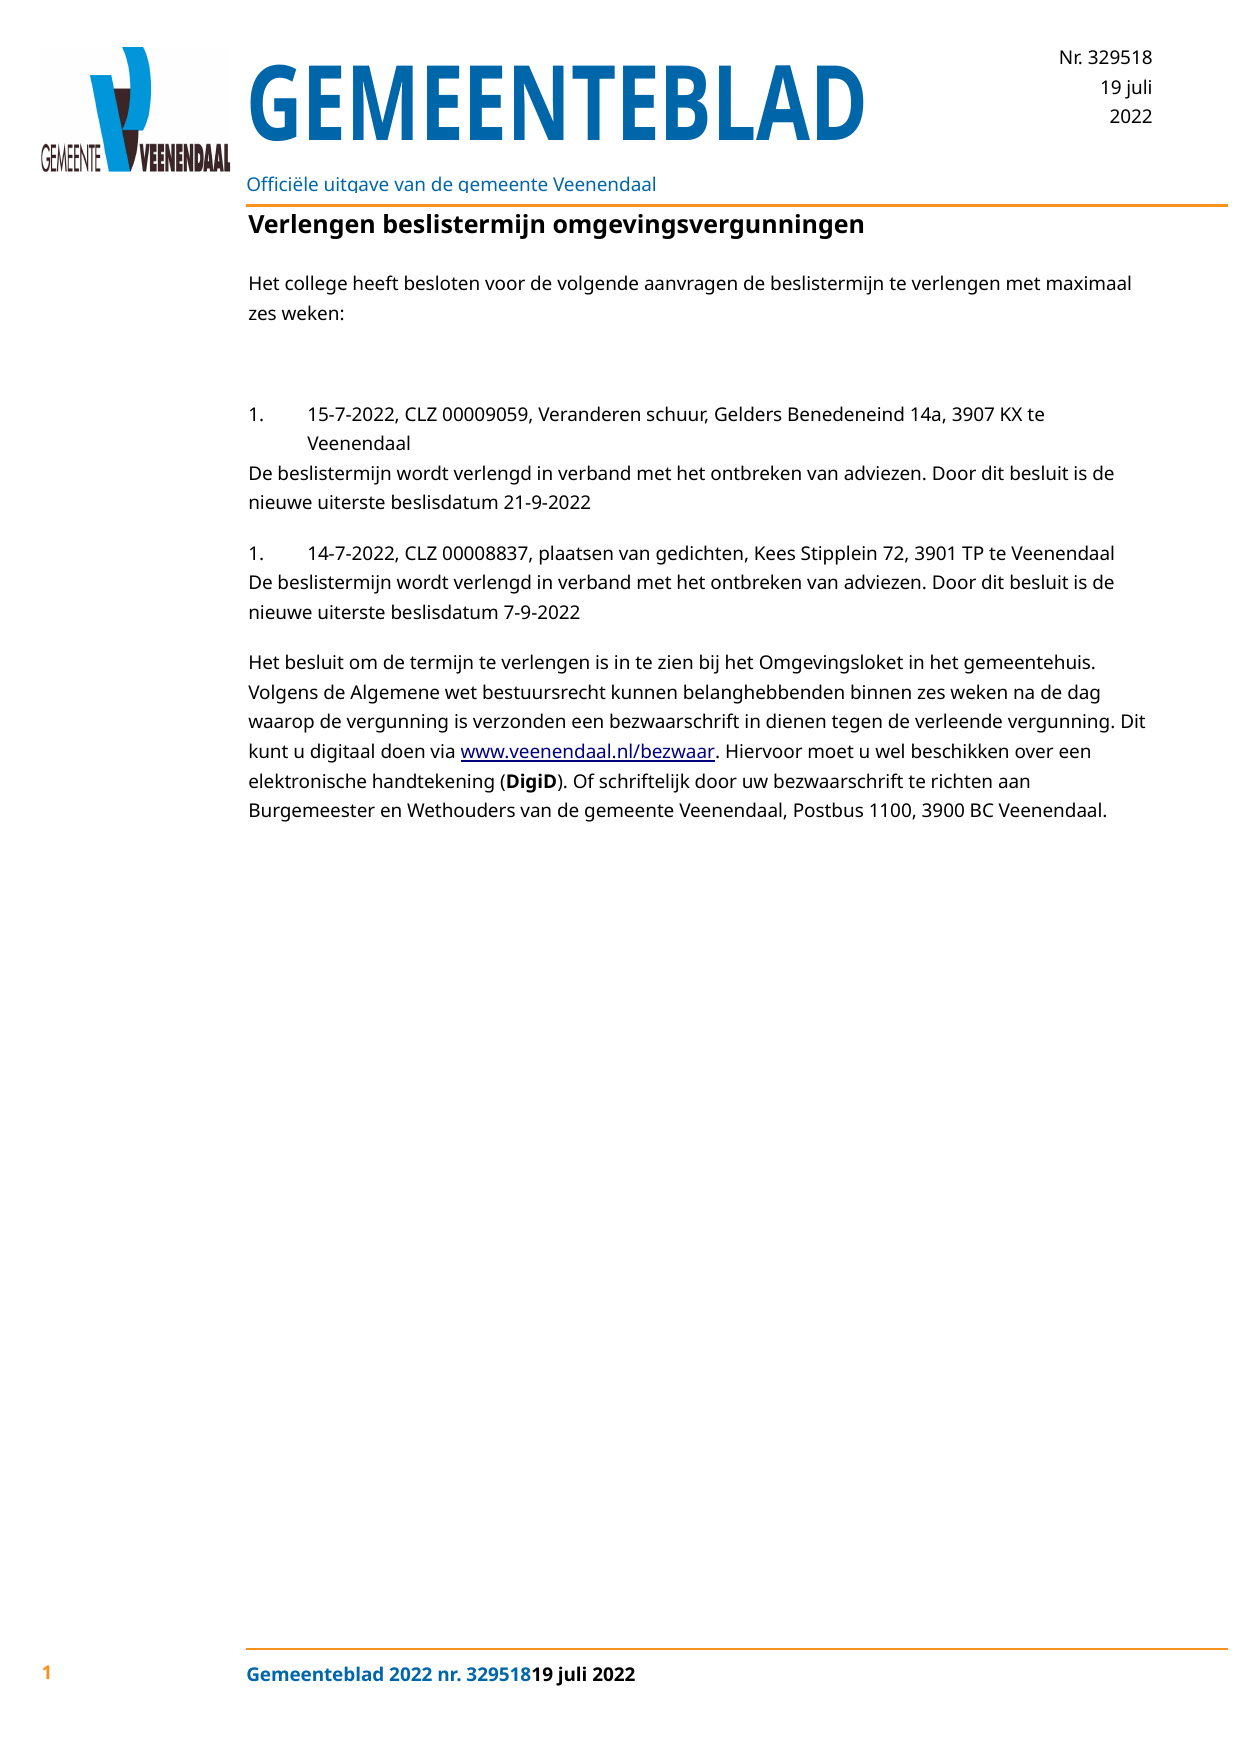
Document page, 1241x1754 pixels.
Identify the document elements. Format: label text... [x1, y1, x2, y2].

text De beslistermijn wordt verlengd in verband met het ontbreken van adviezen. Door dit besluit is de nieuwe uiterste beslisdatum 7-9-2022 [248, 569, 1152, 625]
list 14-7-2022, CLZ 00008837, plaatsen van gedichten, Kees Stipplein 72, 3901 TP te Veenendaal [248, 540, 1152, 566]
text Verlengen beslistermijn omgevingsvergunningen [248, 207, 1152, 241]
list 15-7-2022, CLZ 00009059, Veranderen schuur, Gelders Benedeneind 14a, 3907 KX te Veenendaal [248, 401, 1152, 456]
picture [123, 47, 231, 172]
text Het college heeft besloten voor de volgende aanvragen de beslistermijn te verlengen met maximaal zes weken: [248, 270, 1152, 326]
text Het besluit om de termijn te verlengen is in te zien bij het Omgevingsloket in het gemeentehuis. Volgens de Algemene wet bestuursrecht kunnen belanghebbenden binnen zes weken na de dag waarop de vergunning is verzonden een bezwaarschrift in dienen tegen de verleende vergunning. Dit kunt u digitaal doen via www.veenendaal.nl/bezwaar. Hiervoor moet u wel beschikken over een elektronische handtekening (DigiD). Of schriftelijk door uw bezwaarschrift te richten aan Burgemeester en Wethouders van de gemeente Veenendaal, Postbus 1100, 3900 BC Veenendaal. [248, 649, 1152, 823]
text De beslistermijn wordt verlengd in verband met het ontbreken van adviezen. Door dit besluit is de nieuwe uiterste beslisdatum 21-9-2022 [248, 460, 1152, 515]
picture [41, 47, 130, 172]
